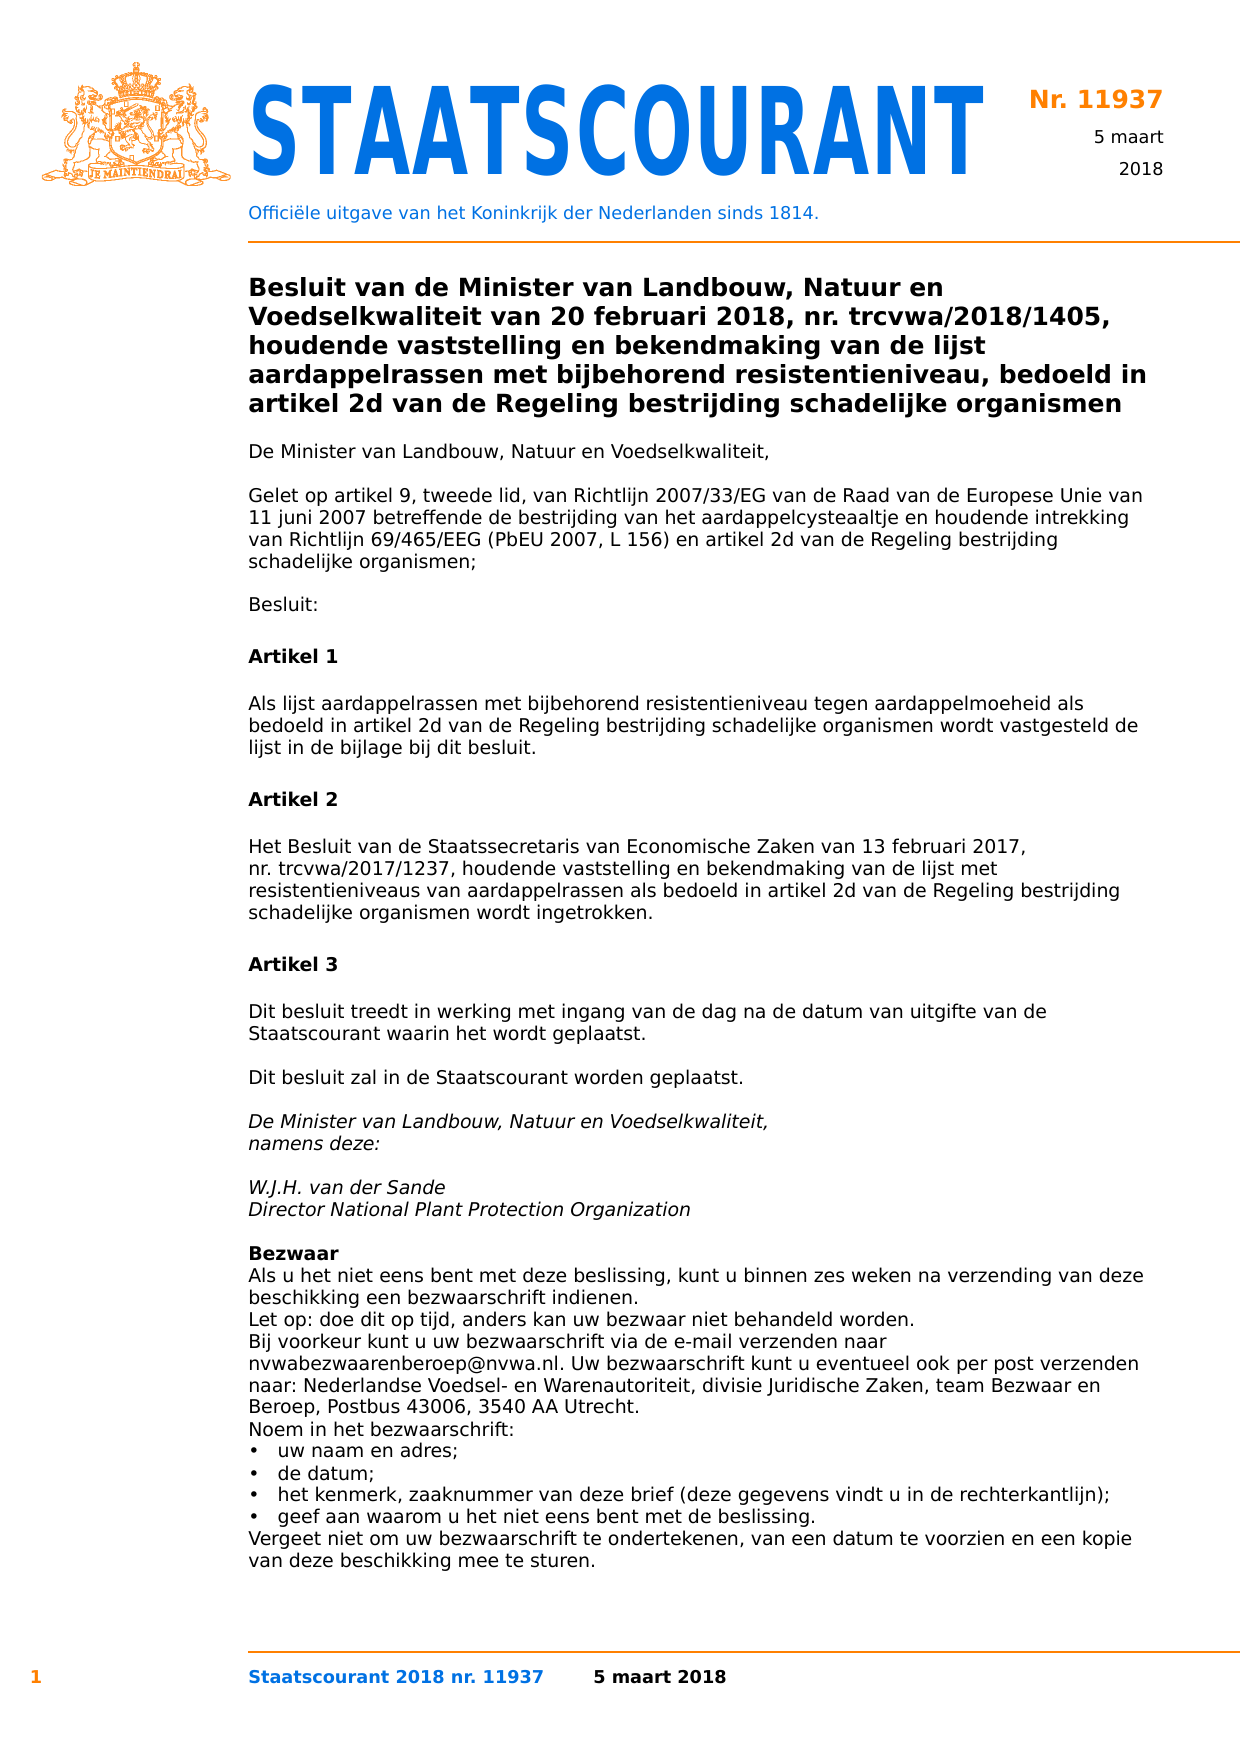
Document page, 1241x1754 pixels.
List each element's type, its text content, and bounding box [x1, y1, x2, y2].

text Noem in het bezwaarschrift: [248, 1418, 1163, 1440]
text • het kenmerk, zaaknummer van deze brief (deze gegevens vindt u in de rechterkantlijn); [248, 1484, 1163, 1506]
text Gelet op artikel 9, tweede lid, van Richtlijn 2007/33/EG van de Raad van de Europese Unie van 11 juni 2007 betreffende de bestrijding van het aardappelcysteaaltje en houdende intrekking van Richtlijn 69/465/EEG (PbEU 2007, L 156) en artikel 2d van de Regeling bestrijding schadelijke organismen; [248, 484, 1163, 572]
text Dit besluit treedt in werking met ingang van de dag na de datum van uitgifte van de Staatscourant waarin het wordt geplaatst. [248, 1001, 1163, 1045]
subtitle Artikel 3 [248, 954, 1163, 976]
text Als lijst aardappelrassen met bijbehorend resistentieniveau tegen aardappelmoeheid als bedoeld in artikel 2d van de Regeling bestrijding schadelijke organismen wordt vastgesteld de lijst in de bijlage bij dit besluit. [248, 693, 1163, 759]
table_header Nr. 11937 [998, 62, 1240, 121]
text Als u het niet eens bent met deze beslissing, kunt u binnen zes weken na verzending van deze beschikking een bezwaarschrift indienen. [248, 1264, 1163, 1308]
table_header STAATSCOURANT [248, 62, 998, 203]
text Bezwaar [248, 1243, 1163, 1264]
text Het Besluit van de Staatssecretaris van Economische Zaken van 13 februari 2017, nr. trcvwa/2017/1237, houdende vaststelling en bekendmaking van de lijst met resistentieniveaus van aardappelrassen als bedoeld in artikel 2d van de Regeling bestrijding schadelijke organismen wordt ingetrokken. [248, 836, 1163, 924]
table_cell Officiële uitgave van het Koninkrijk der Nederlanden sinds 1814. [248, 203, 1240, 241]
table_cell 5 maart [998, 121, 1240, 153]
subtitle Artikel 1 [248, 646, 1163, 668]
text • de datum; [248, 1462, 1163, 1484]
table_cell 2018 [998, 153, 1240, 203]
picture [41, 62, 231, 186]
text Dit besluit zal in de Staatscourant worden geplaatst. [248, 1067, 1163, 1089]
text Besluit: [248, 594, 1163, 616]
subtitle Besluit van de Minister van Landbouw, Natuur en Voedselkwaliteit van 20 februari 2018, nr. trcvwa/2018/1405, houdende vaststelling en bekendmaking van de lijst aardappelrassen met bijbehorend resistentieniveau, bedoeld in artikel 2d van de Regeling bestrijding schadelijke organismen [248, 273, 1163, 419]
text • uw naam en adres; [248, 1440, 1163, 1462]
text Let op: doe dit op tijd, anders kan uw bezwaar niet behandeld worden. [248, 1308, 1163, 1331]
text Bij voorkeur kunt u uw bezwaarschrift via de e-mail verzenden naar nvwabezwaarenberoep@nvwa.nl. Uw bezwaarschrift kunt u eventueel ook per post verzenden naar: Nederlandse Voedsel- en Warenautoriteit, divisie Juridische Zaken, team Bezwaar en Beroep, Postbus 43006, 3540 AA Utrecht. [248, 1331, 1163, 1418]
text • geef aan waarom u het niet eens bent met de beslissing. [248, 1506, 1163, 1528]
text De Minister van Landbouw, Natuur en Voedselkwaliteit, namens deze: W.J.H. van der Sande Director National Plant Protection Organization [248, 1111, 1163, 1221]
subtitle Artikel 2 [248, 789, 1163, 811]
text De Minister van Landbouw, Natuur en Voedselkwaliteit, [248, 441, 1163, 463]
text Vergeet niet om uw bezwaarschrift te ondertekenen, van een datum te voorzien en een kopie van deze beschikking mee te sturen. [248, 1528, 1163, 1572]
table_header [25, 62, 248, 241]
